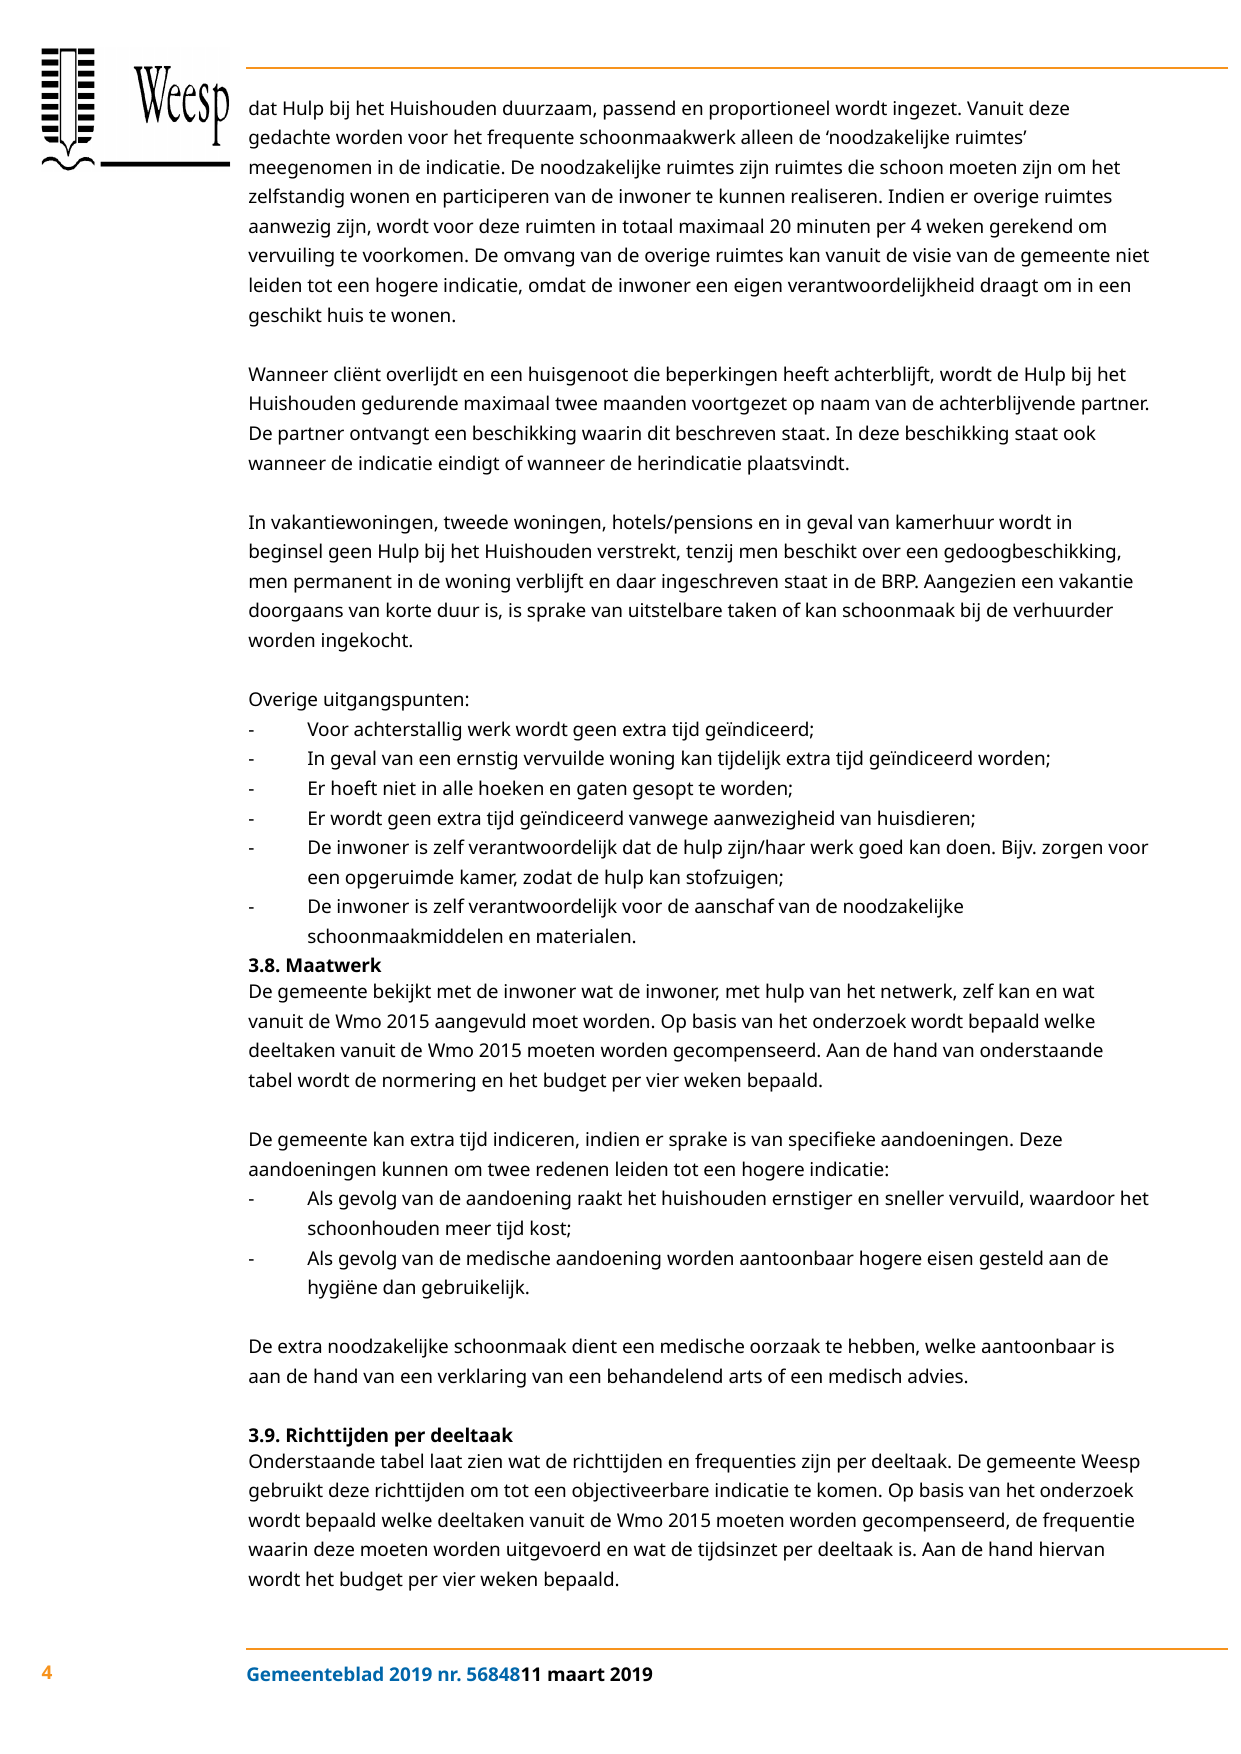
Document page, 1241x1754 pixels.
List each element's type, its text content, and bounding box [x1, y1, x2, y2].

picture [41, 47, 231, 172]
text In vakantiewoningen, tweede woningen, hotels/pensions en in geval van kamerhuur wordt in beginsel geen Hulp bij het Huishouden verstrekt, tenzij men beschikt over een gedoogbeschikking, men permanent in de woning verblijft en daar ingeschreven staat in de BRP. Aangezien een vakantie doorgaans van korte duur is, is sprake van uitstelbare taken of kan schoonmaak bij de verhuurder worden ingekocht. [248, 509, 1152, 653]
list Er hoeft niet in alle hoeken en gaten gesopt te worden; [248, 775, 1152, 801]
list Er wordt geen extra tijd geïndiceerd vanwege aanwezigheid van huisdieren; [248, 805, 1152, 831]
text De gemeente kan extra tijd indiceren, indien er sprake is van specifieke aandoeningen. Deze aandoeningen kunnen om twee redenen leiden tot een hogere indicatie: [248, 1126, 1152, 1182]
text De extra noodzakelijke schoonmaak dient een medische oorzaak te hebben, welke aantoonbaar is aan de hand van een verklaring van een behandelend arts of een medisch advies. [248, 1333, 1152, 1389]
text dat Hulp bij het Huishouden duurzaam, passend en proportioneel wordt ingezet. Vanuit deze gedachte worden voor het frequente schoonmaakwerk alleen de ‘noodzakelijke ruimtes’ meegenomen in de indicatie. De noodzakelijke ruimtes zijn ruimtes die schoon moeten zijn om het zelfstandig wonen en participeren van de inwoner te kunnen realiseren. Indien er overige ruimtes aanwezig zijn, wordt voor deze ruimten in totaal maximaal 20 minuten per 4 weken gerekend om vervuiling te voorkomen. De omvang van de overige ruimtes kan vanuit de visie van de gemeente niet leiden tot een hogere indicatie, omdat de inwoner een eigen verantwoordelijkheid draagt om in een geschikt huis te wonen. [248, 95, 1152, 328]
text 3.8. Maatwerk [248, 953, 1152, 978]
list De inwoner is zelf verantwoordelijk dat de hulp zijn/haar werk goed kan doen. Bijv. zorgen voor een opgeruimde kamer, zodat de hulp kan stofzuigen; [248, 834, 1152, 890]
text Overige uitgangspunten: [248, 686, 1152, 712]
text 3.9. Richttijden per deeltaak [248, 1422, 1152, 1448]
text Wanneer cliënt overlijdt en een huisgenoot die beperkingen heeft achterblijft, wordt de Hulp bij het Huishouden gedurende maximaal twee maanden voortgezet op naam van de achterblijvende partner. De partner ontvangt een beschikking waarin dit beschreven staat. In deze beschikking staat ook wanneer de indicatie eindigt of wanneer de herindicatie plaatsvindt. [248, 361, 1152, 476]
list Als gevolg van de medische aandoening worden aantoonbaar hogere eisen gesteld aan de hygiëne dan gebruikelijk. [248, 1245, 1152, 1300]
text De gemeente bekijkt met de inwoner wat de inwoner, met hulp van het netwerk, zelf kan en wat vanuit de Wmo 2015 aangevuld moet worden. Op basis van het onderzoek wordt bepaald welke deeltaken vanuit de Wmo 2015 moeten worden gecompenseerd. Aan de hand van onderstaande tabel wordt de normering en het budget per vier weken bepaald. [248, 978, 1152, 1093]
text Onderstaande tabel laat zien wat de richttijden en frequenties zijn per deeltaak. De gemeente Weesp gebruikt deze richttijden om tot een objectiveerbare indicatie te komen. Op basis van het onderzoek wordt bepaald welke deeltaken vanuit de Wmo 2015 moeten worden gecompenseerd, de frequentie waarin deze moeten worden uitgevoerd en wat de tijdsinzet per deeltaak is. Aan de hand hiervan wordt het budget per vier weken bepaald. [248, 1448, 1152, 1592]
list In geval van een ernstig vervuilde woning kan tijdelijk extra tijd geïndiceerd worden; [248, 746, 1152, 771]
list Voor achterstallig werk wordt geen extra tijd geïndiceerd; [248, 716, 1152, 742]
list De inwoner is zelf verantwoordelijk voor de aanschaf van de noodzakelijke schoonmaakmiddelen en materialen. [248, 893, 1152, 949]
list Als gevolg van de aandoening raakt het huishouden ernstiger en sneller vervuild, waardoor het schoonhouden meer tijd kost; [248, 1186, 1152, 1241]
